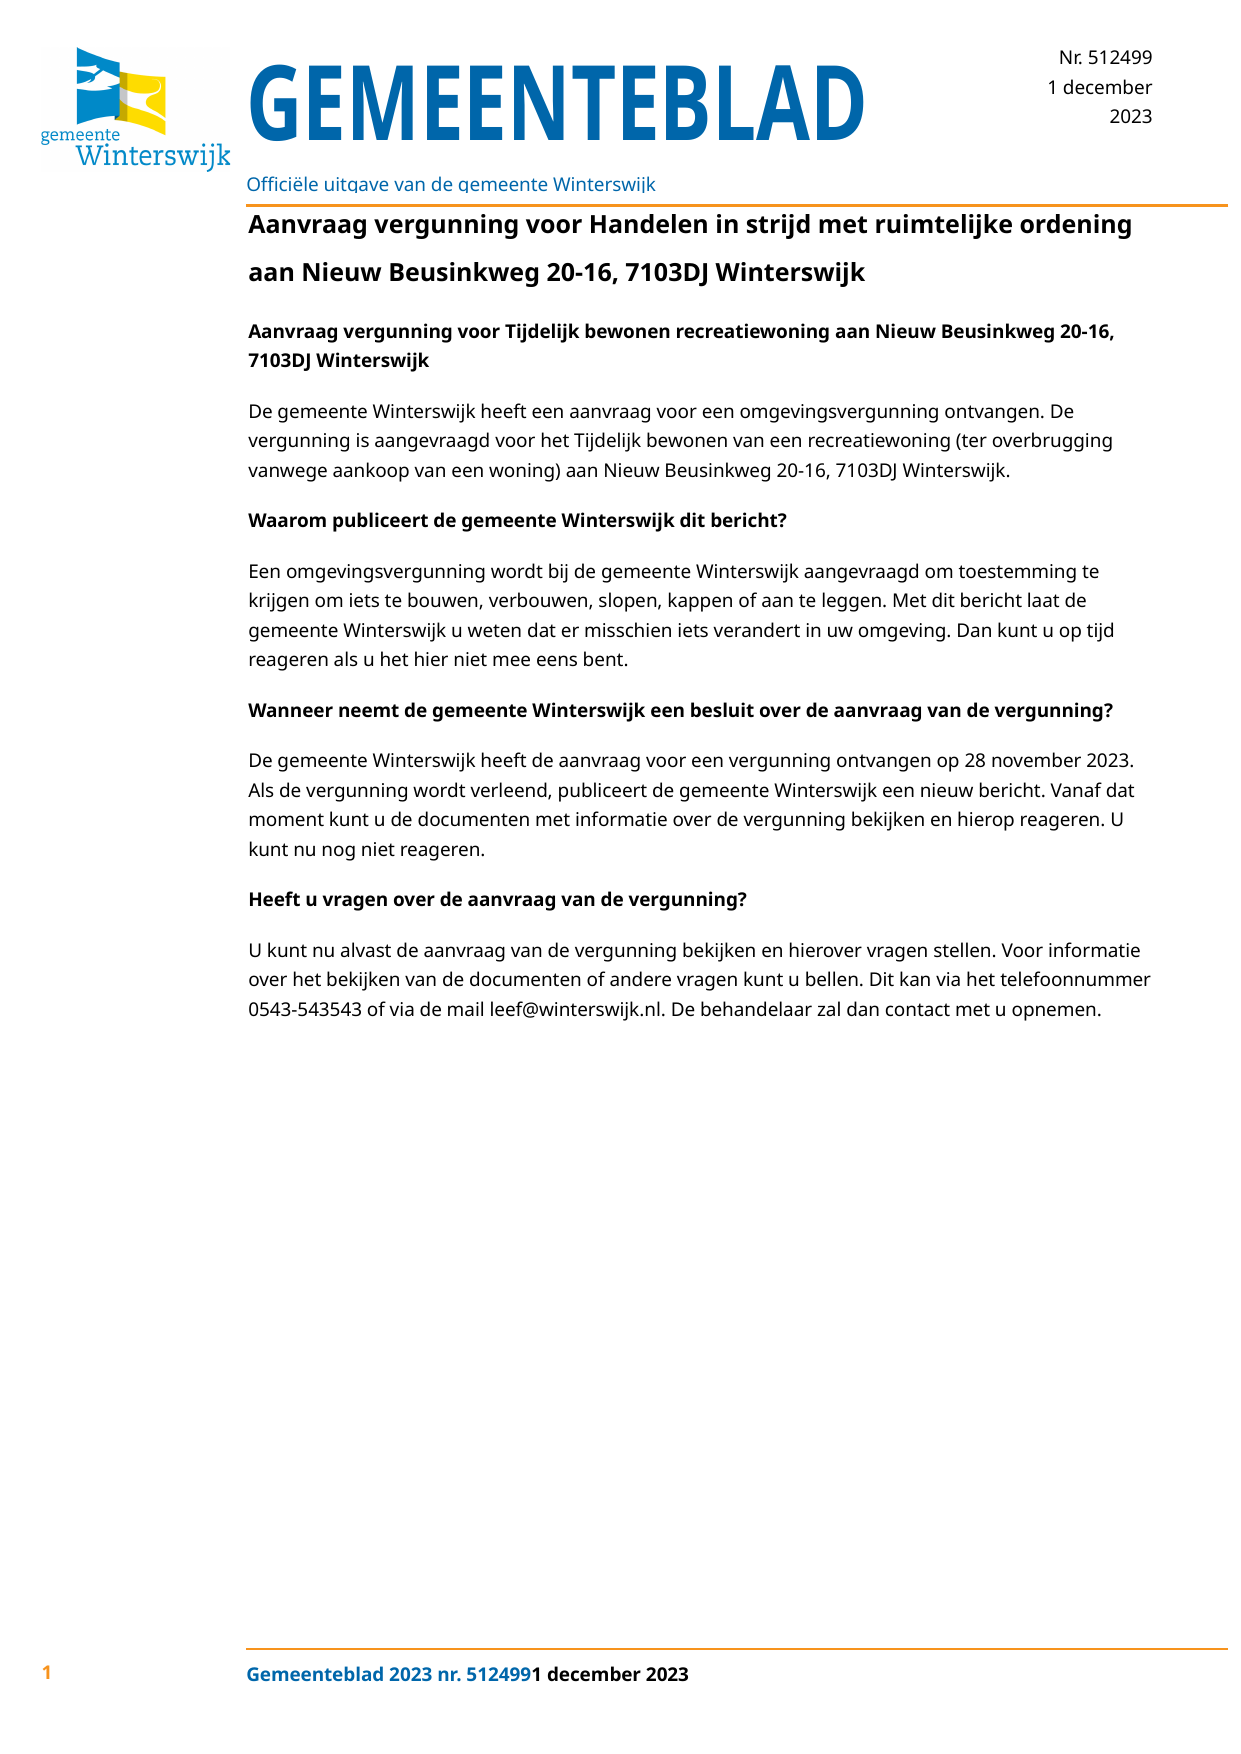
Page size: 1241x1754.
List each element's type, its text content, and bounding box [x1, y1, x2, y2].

text De gemeente Winterswijk heeft een aanvraag voor een omgevingsvergunning ontvangen. De vergunning is aangevraagd voor het Tijdelijk bewonen van een recreatiewoning (ter overbrugging vanwege aankoop van een woning) aan Nieuw Beusinkweg 20-16, 7103DJ Winterswijk. [248, 398, 1152, 483]
text De gemeente Winterswijk heeft de aanvraag voor een vergunning ontvangen op 28 november 2023. Als de vergunning wordt verleend, publiceert de gemeente Winterswijk een nieuw bericht. Vanaf dat moment kunt u de documenten met informatie over de vergunning bekijken en hierop reageren. U kunt nu nog niet reageren. [248, 747, 1152, 862]
picture [225, 153, 231, 162]
picture [41, 47, 231, 172]
text Heeft u vragen over de aanvraag van de vergunning? [248, 887, 1152, 912]
text Aanvraag vergunning voor Handelen in strijd met ruimtelijke ordening aan Nieuw Beusinkweg 20-16, 7103DJ Winterswijk [248, 207, 1152, 288]
text Een omgevingsvergunning wordt bij de gemeente Winterswijk aangevraagd om toestemming te krijgen om iets te bouwen, verbouwen, slopen, kappen of aan te leggen. Met dit bericht laat de gemeente Winterswijk u weten dat er misschien iets verandert in uw omgeving. Dan kunt u op tijd reageren als u het hier niet mee eens bent. [248, 558, 1152, 672]
text Waarom publiceert de gemeente Winterswijk dit bericht? [248, 507, 1152, 533]
text Aanvraag vergunning voor Tijdelijk bewonen recreatiewoning aan Nieuw Beusinkweg 20-16, 7103DJ Winterswijk [248, 318, 1152, 373]
text U kunt nu alvast de aanvraag van de vergunning bekijken en hierover vragen stellen. Voor informatie over het bekijken van de documenten of andere vragen kunt u bellen. Dit kan via het telefoonnummer 0543-543543 of via de mail leef@winterswijk.nl. De behandelaar zal dan contact met u opnemen. [248, 937, 1152, 1022]
text Wanneer neemt de gemeente Winterswijk een besluit over de aanvraag van de vergunning? [248, 697, 1152, 723]
